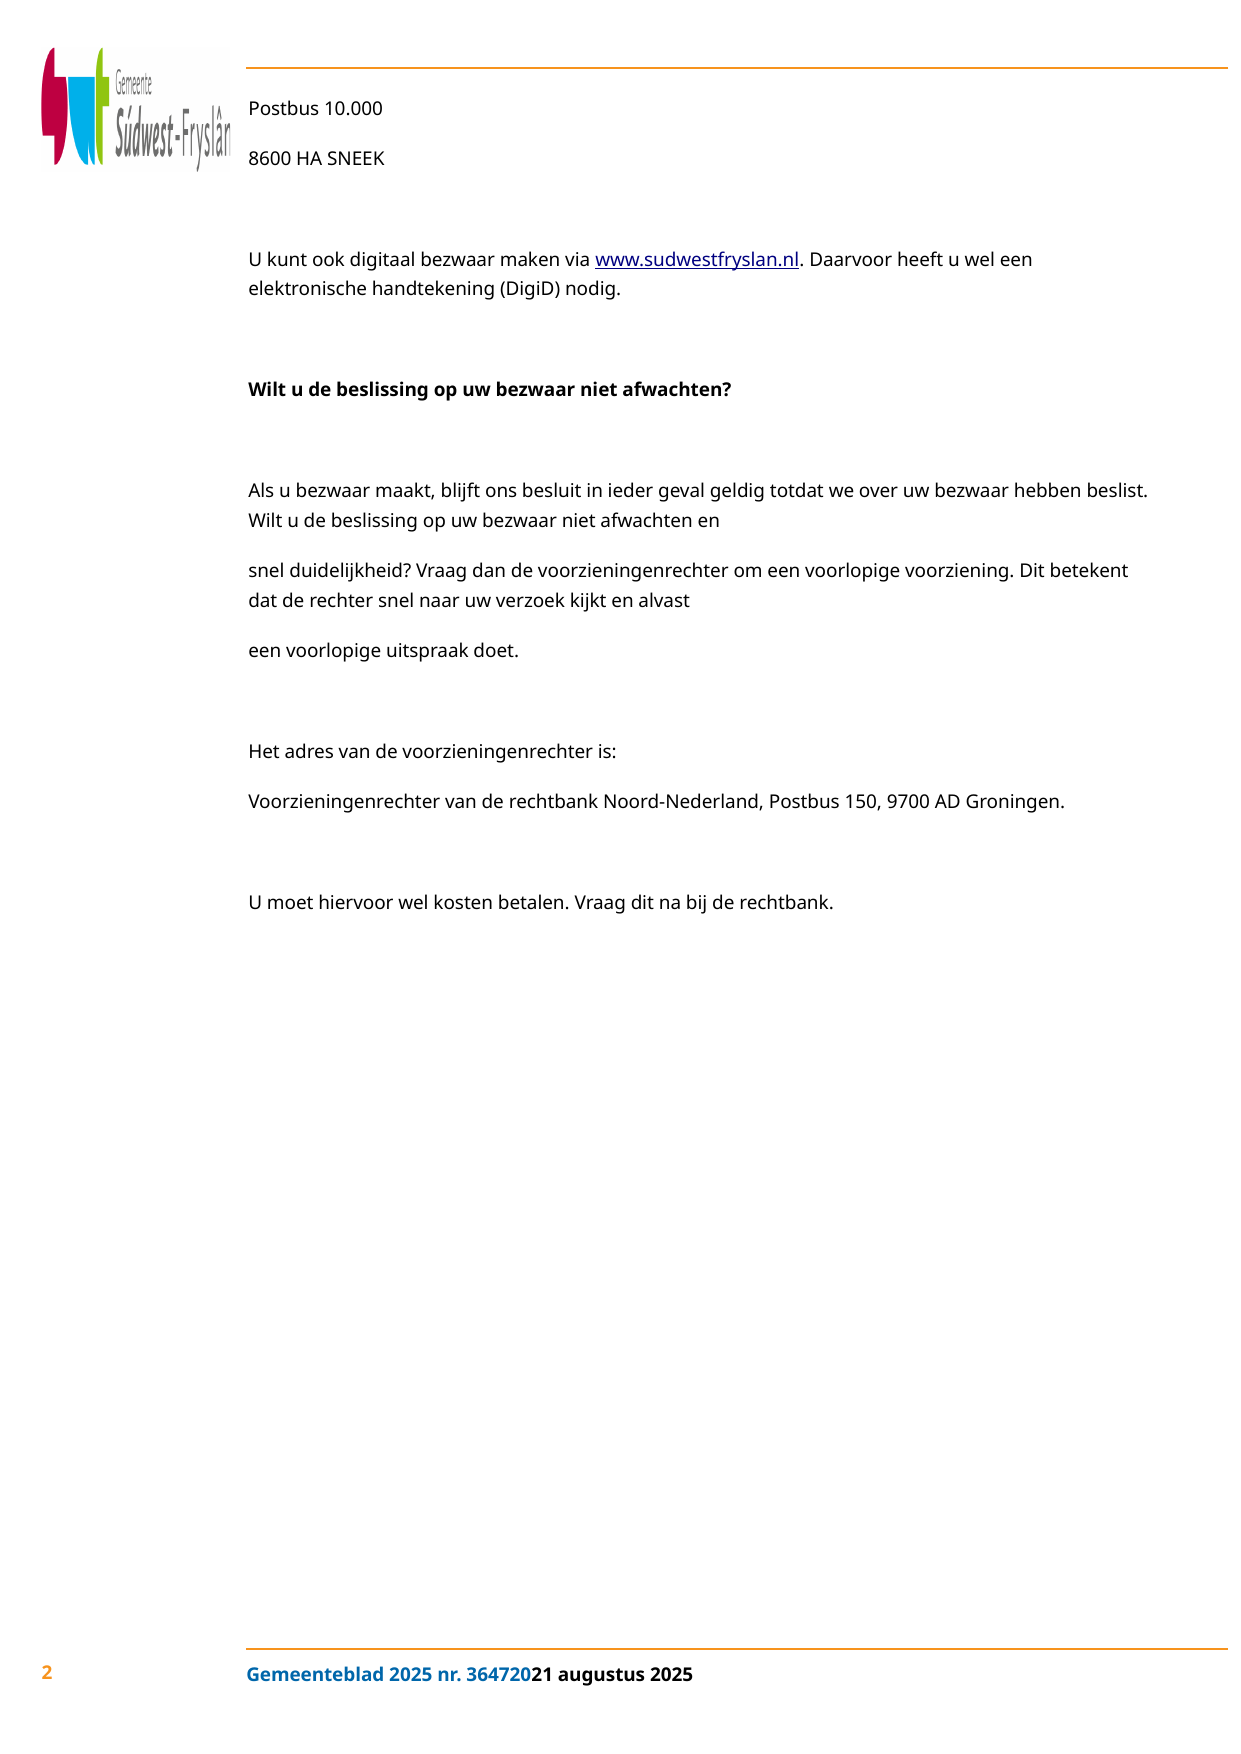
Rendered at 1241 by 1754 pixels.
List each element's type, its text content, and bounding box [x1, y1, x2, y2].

picture [41, 47, 231, 172]
text Het adres van de voorzieningenrechter is: [248, 738, 1152, 764]
text een voorlopige uitspraak doet. [248, 637, 1152, 663]
text Wilt u de beslissing op uw bezwaar niet afwachten? [248, 376, 1152, 402]
text U moet hiervoor wel kosten betalen. Vraag dit na bij de rechtbank. [248, 889, 1152, 915]
text snel duidelijkheid? Vraag dan de voorzieningenrechter om een voorlopige voorziening. Dit betekent dat de rechter snel naar uw verzoek kijkt en alvast [248, 557, 1152, 613]
text Voorzieningenrechter van de rechtbank Noord-Nederland, Postbus 150, 9700 AD Groningen. [248, 788, 1152, 814]
text 8600 HA SNEEK [248, 145, 1152, 171]
text Als u bezwaar maakt, blijft ons besluit in ieder geval geldig totdat we over uw bezwaar hebben beslist. Wilt u de beslissing op uw bezwaar niet afwachten en [248, 477, 1152, 533]
text U kunt ook digitaal bezwaar maken via www.sudwestfryslan.nl. Daarvoor heeft u wel een elektronische handtekening (DigiD) nodig. [248, 246, 1152, 301]
text Postbus 10.000 [248, 95, 1152, 121]
